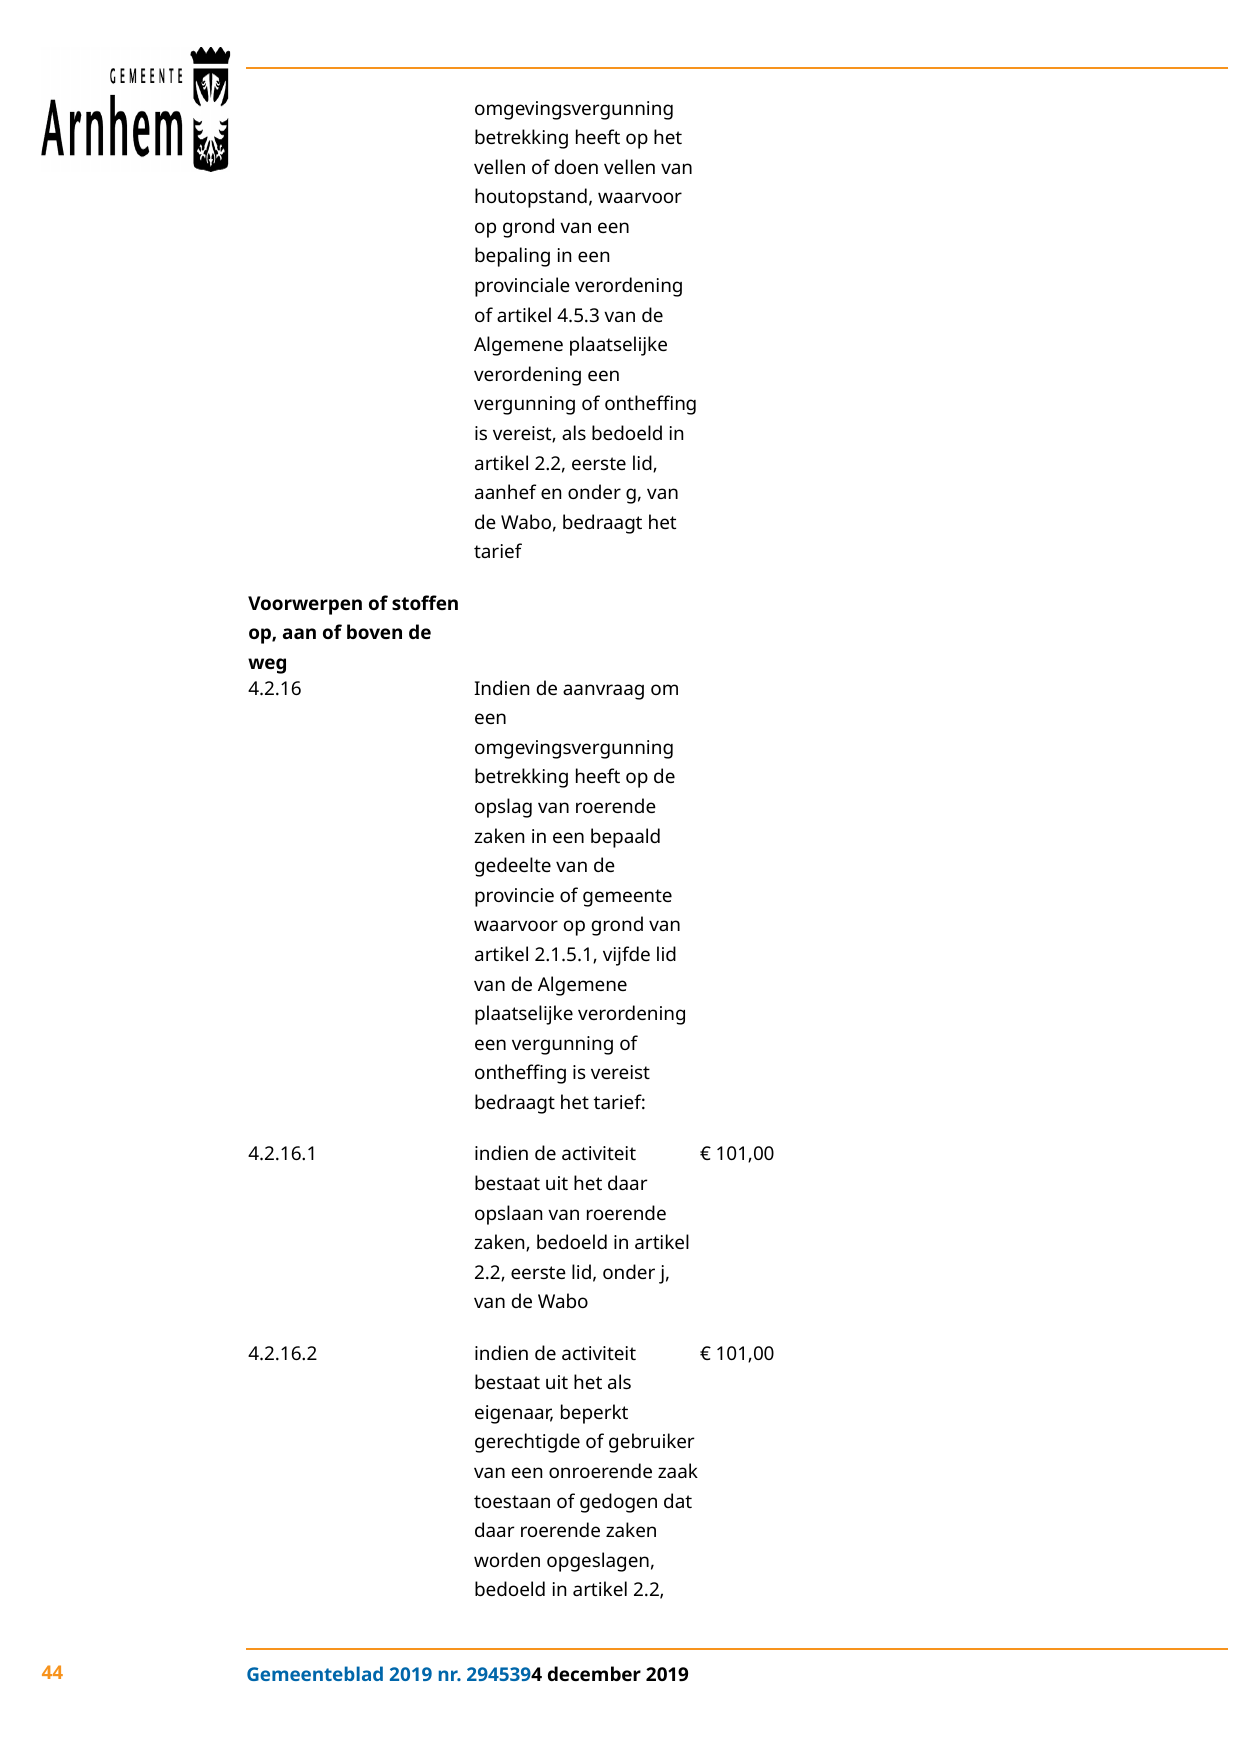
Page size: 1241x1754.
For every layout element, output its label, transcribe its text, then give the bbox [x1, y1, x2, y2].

table_cell [248, 1314, 474, 1340]
table_cell omgevingsvergunning betrekking heeft op het vellen of doen vellen van houtopstand, waarvoor op grond van een bepaling in een provinciale verordening of artikel 4.5.3 van de Algemene plaatselijke verordening een vergunning of ontheffing is vereist, als bedoeld in artikel 2.2, eerste lid, aanhef en onder g, van de Wabo, bedraagt het tarief [474, 95, 700, 564]
table_cell [700, 590, 926, 675]
table_cell Voorwerpen of stoffen op, aan of boven de weg [248, 590, 474, 675]
table_cell indien de activiteit bestaat uit het daar opslaan van roerende zaken, bedoeld in artikel 2.2, eerste lid, onder j, van de Wabo [474, 1141, 700, 1314]
table_cell [474, 1314, 700, 1340]
table_cell [474, 590, 700, 675]
table_cell Indien de aanvraag om een omgevingsvergunning betrekking heeft op de opslag van roerende zaken in een bepaald gedeelte van de provincie of gemeente waarvoor op grond van artikel 2.1.5.1, vijfde lid van de Algemene plaatselijke verordening een vergunning of ontheffing is vereist bedraagt het tarief: [474, 675, 700, 1115]
table_cell [926, 1340, 1152, 1602]
table_cell 4.2.16.2 [248, 1340, 474, 1602]
table_cell [926, 564, 1152, 590]
table_cell [248, 95, 474, 564]
table_cell € 101,00 [700, 1141, 926, 1314]
table_cell [926, 675, 1152, 1115]
table_cell [700, 1314, 926, 1340]
table_cell [700, 95, 926, 564]
table_cell [700, 675, 926, 1115]
table_cell [926, 95, 1152, 564]
table_cell [248, 564, 474, 590]
table_cell [700, 1115, 926, 1141]
table_cell € 101,00 [700, 1340, 926, 1602]
table_cell 4.2.16 [248, 675, 474, 1115]
picture [41, 47, 231, 172]
table_cell [926, 1314, 1152, 1340]
table_cell 4.2.16.1 [248, 1141, 474, 1314]
table_cell [474, 1115, 700, 1141]
table_cell [926, 1141, 1152, 1314]
table_cell [474, 564, 700, 590]
table_cell [926, 1115, 1152, 1141]
table_cell indien de activiteit bestaat uit het als eigenaar, beperkt gerechtigde of gebruiker van een onroerende zaak toestaan of gedogen dat daar roerende zaken worden opgeslagen, bedoeld in artikel 2.2, [474, 1340, 700, 1602]
table_cell [248, 1115, 474, 1141]
table_cell [700, 564, 926, 590]
